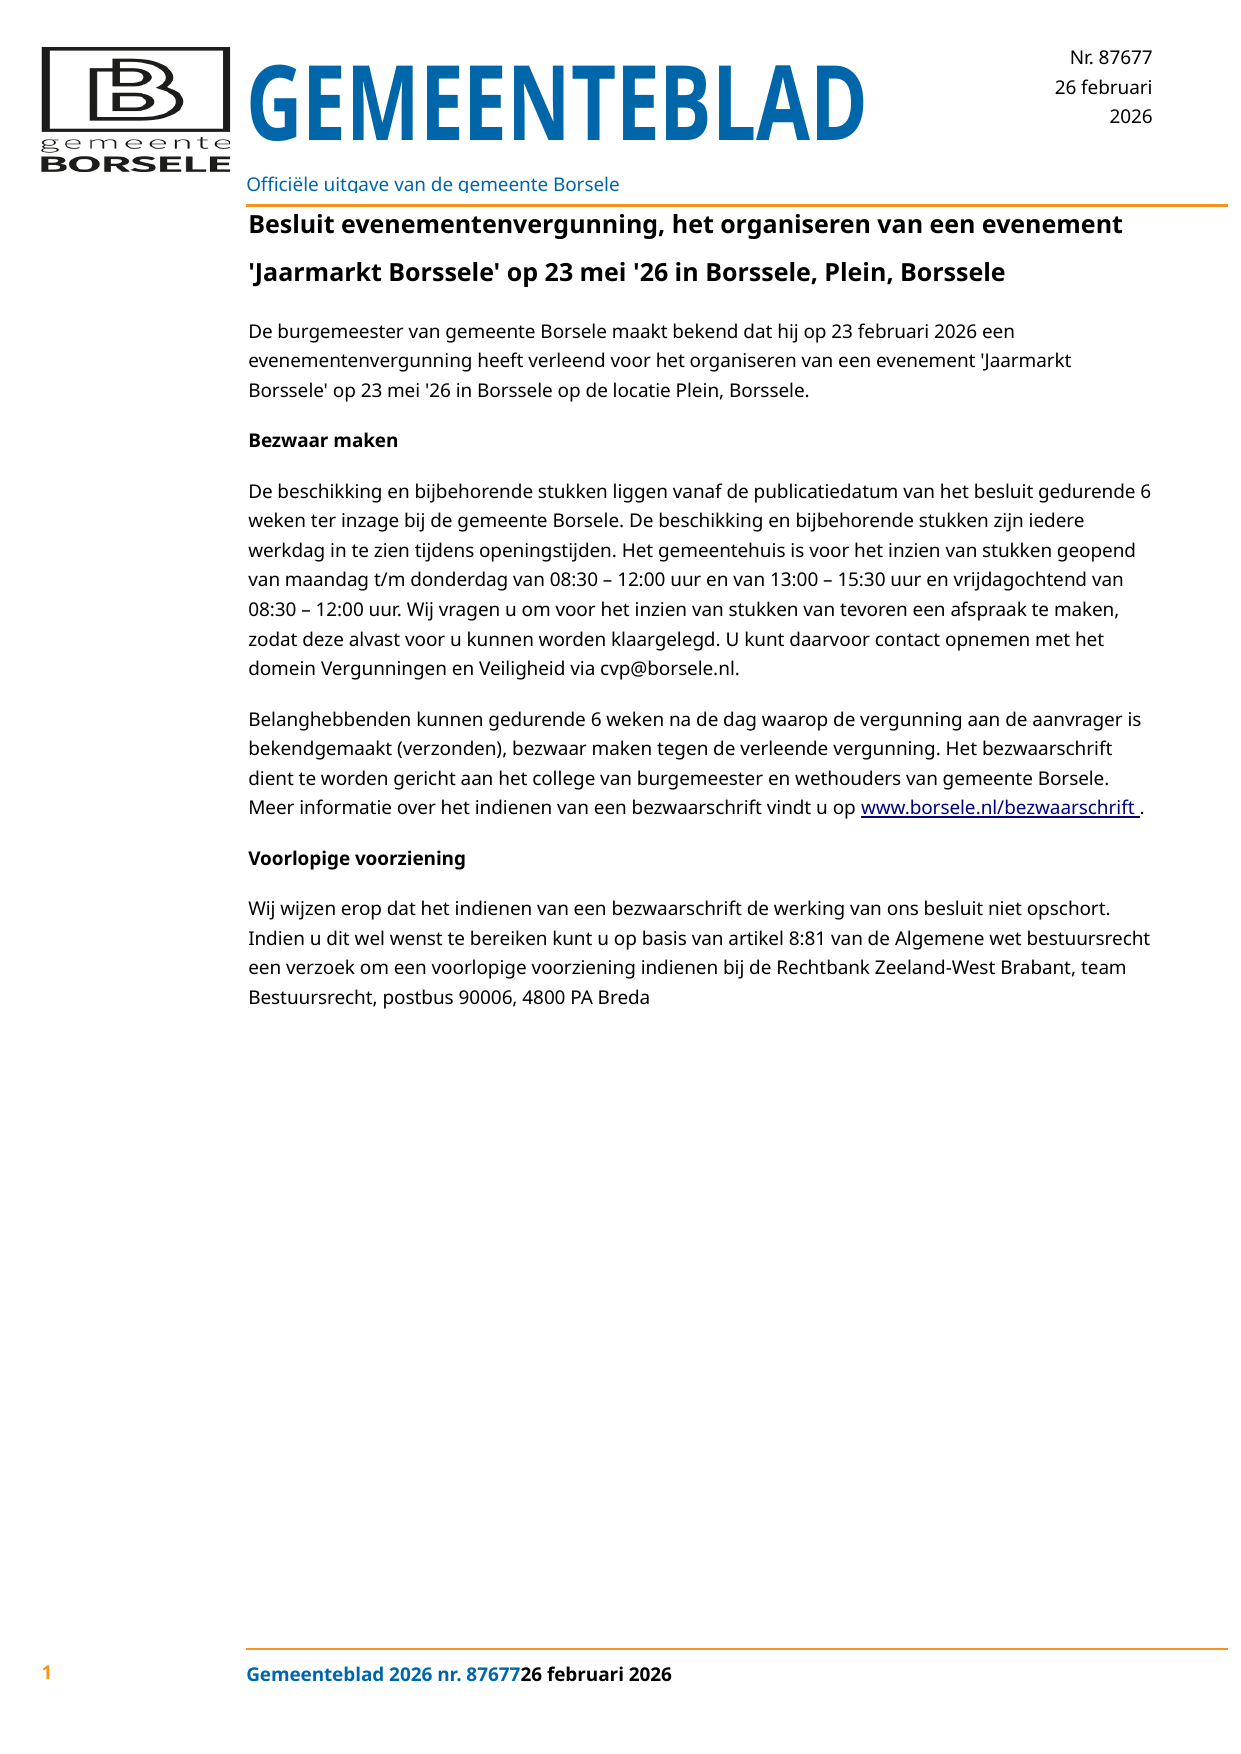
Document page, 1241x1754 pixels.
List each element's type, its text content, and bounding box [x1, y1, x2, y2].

text Wij wijzen erop dat het indienen van een bezwaarschrift de werking van ons besluit niet opschort. Indien u dit wel wenst te bereiken kunt u op basis van artikel 8:81 van de Algemene wet bestuursrecht een verzoek om een voorlopige voorziening indienen bij de Rechtbank Zeeland-West Brabant, team Bestuursrecht, postbus 90006, 4800 PA Breda [248, 895, 1152, 1010]
text Besluit evenementenvergunning, het organiseren van een evenement 'Jaarmarkt Borssele' op 23 mei '26 in Borssele, Plein, Borssele [248, 207, 1152, 288]
picture [41, 47, 231, 172]
text Belanghebbenden kunnen gedurende 6 weken na de dag waarop de vergunning aan de aanvrager is bekendgemaakt (verzonden), bezwaar maken tegen de verleende vergunning. Het bezwaarschrift dient te worden gericht aan het college van burgemeester en wethouders van gemeente Borsele. Meer informatie over het indienen van een bezwaarschrift vindt u op www.borsele.nl/bezwaarschrift . [248, 706, 1152, 820]
text Voorlopige voorziening [248, 845, 1152, 871]
text De burgemeester van gemeente Borsele maakt bekend dat hij op 23 februari 2026 een evenementenvergunning heeft verleend voor het organiseren van een evenement 'Jaarmarkt Borssele' op 23 mei '26 in Borssele op de locatie Plein, Borssele. [248, 318, 1152, 403]
text De beschikking en bijbehorende stukken liggen vanaf de publicatiedatum van het besluit gedurende 6 weken ter inzage bij de gemeente Borsele. De beschikking en bijbehorende stukken zijn iedere werkdag in te zien tijdens openingstijden. Het gemeentehuis is voor het inzien van stukken geopend van maandag t/m donderdag van 08:30 – 12:00 uur en van 13:00 – 15:30 uur en vrijdagochtend van 08:30 – 12:00 uur. Wij vragen u om voor het inzien van stukken van tevoren een afspraak te maken, zodat deze alvast voor u kunnen worden klaargelegd. U kunt daarvoor contact opnemen met het domein Vergunningen en Veiligheid via cvp@borsele.nl. [248, 478, 1152, 681]
text Bezwaar maken [248, 427, 1152, 453]
